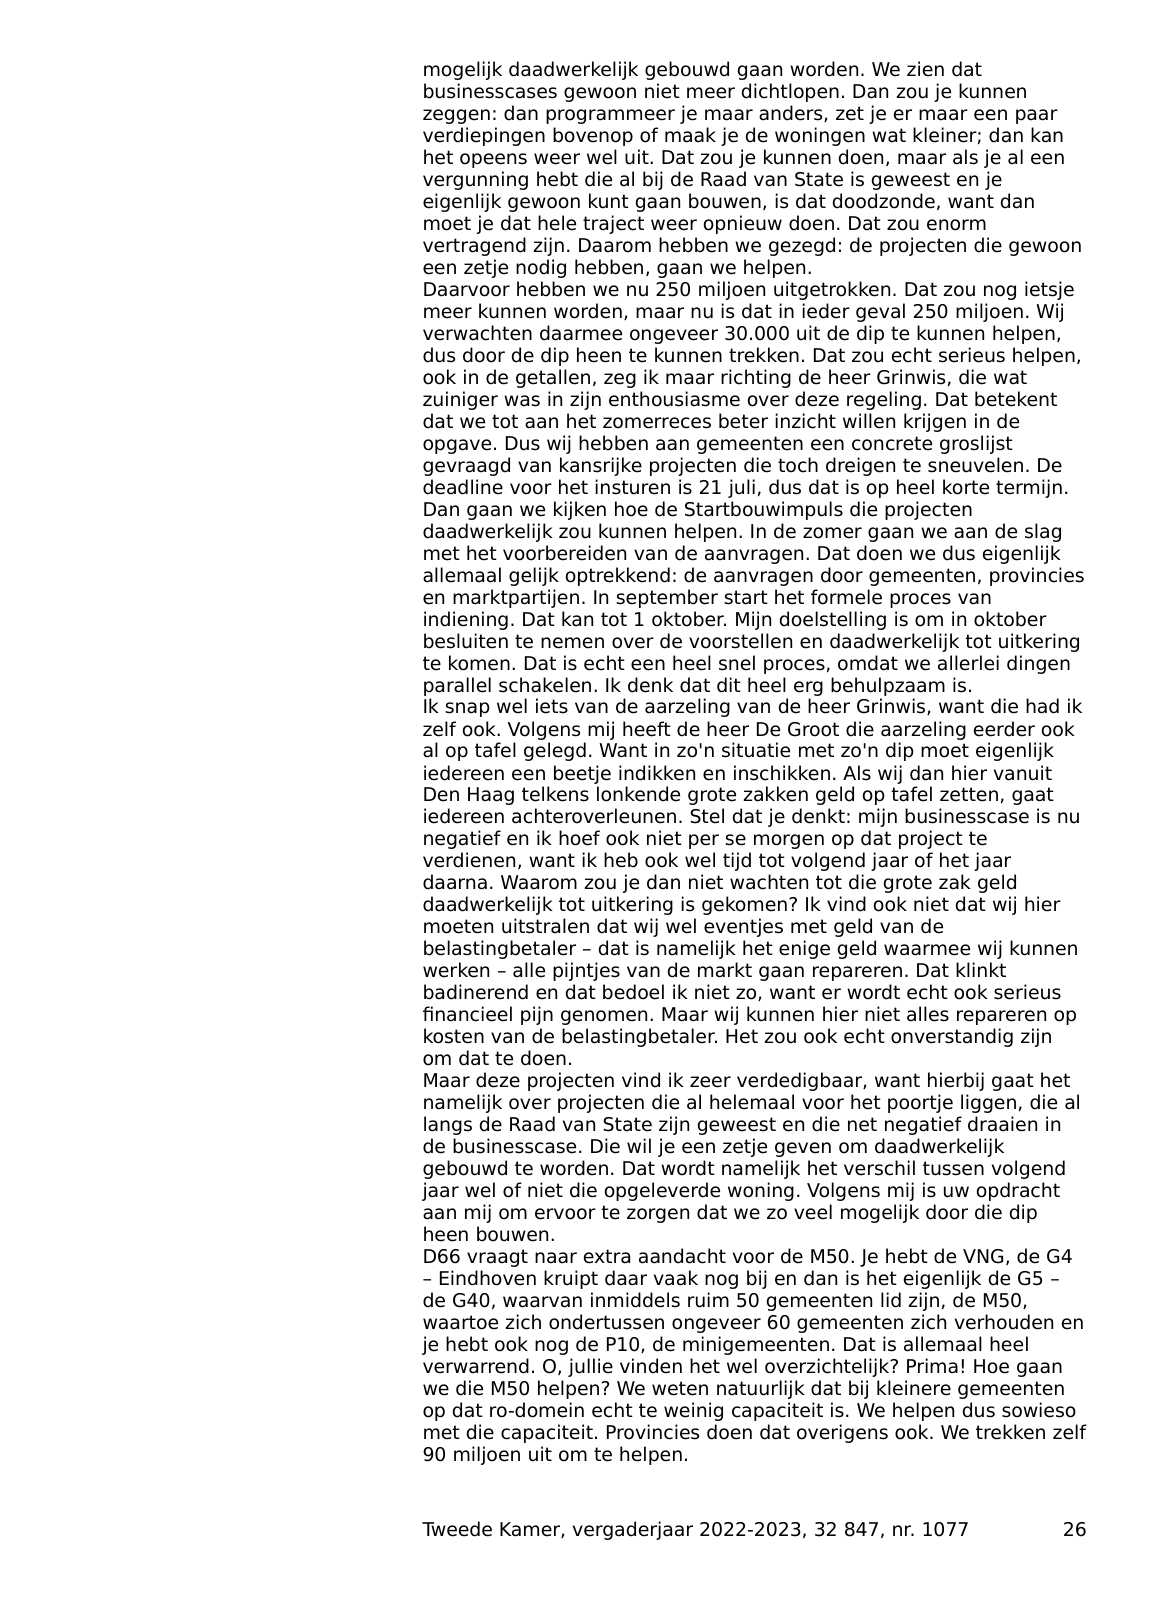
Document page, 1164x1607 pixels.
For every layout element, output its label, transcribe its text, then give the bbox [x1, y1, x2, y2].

text Ik snap wel iets van de aarzeling van de heer Grinwis, want die had ik zelf ook. Volgens mij heeft de heer De Groot die aarzeling eerder ook al op tafel gelegd. Want in zo'n situatie met zo'n dip moet eigenlijk iedereen een beetje indikken en inschikken. Als wij dan hier vanuit Den Haag telkens lonkende grote zakken geld op tafel zetten, gaat iedereen achteroverleunen. Stel dat je denkt: mijn businesscase is nu negatief en ik hoef ook niet per se morgen op dat project te verdienen, want ik heb ook wel tijd tot volgend jaar of het jaar daarna. Waarom zou je dan niet wachten tot die grote zak geld daadwerkelijk tot uitkering is gekomen? Ik vind ook niet dat wij hier moeten uitstralen dat wij wel eventjes met geld van de belastingbetaler – dat is namelijk het enige geld waarmee wij kunnen werken – alle pijntjes van de markt gaan repareren. Dat klinkt badinerend en dat bedoel ik niet zo, want er wordt echt ook serieus financieel pijn genomen. Maar wij kunnen hier niet alles repareren op kosten van de belastingbetaler. Het zou ook echt onverstandig zijn om dat te doen. [422, 696, 1087, 1070]
text D66 vraagt naar extra aandacht voor de M50. Je hebt de VNG, de G4 – Eindhoven kruipt daar vaak nog bij en dan is het eigenlijk de G5 – de G40, waarvan inmiddels ruim 50 gemeenten lid zijn, de M50, waartoe zich ondertussen ongeveer 60 gemeenten zich verhouden en je hebt ook nog de P10, de minigemeenten. Dat is allemaal heel verwarrend. O, jullie vinden het wel overzichtelijk? Prima! Hoe gaan we die M50 helpen? We weten natuurlijk dat bij kleinere gemeenten op dat ro-domein echt te weinig capaciteit is. We helpen dus sowieso met die capaciteit. Provincies doen dat overigens ook. We trekken zelf 90 miljoen uit om te helpen. [422, 1246, 1087, 1466]
text mogelijk daadwerkelijk gebouwd gaan worden. We zien dat businesscases gewoon niet meer dichtlopen. Dan zou je kunnen zeggen: dan programmeer je maar anders, zet je er maar een paar verdiepingen bovenop of maak je de woningen wat kleiner; dan kan het opeens weer wel uit. Dat zou je kunnen doen, maar als je al een vergunning hebt die al bij de Raad van State is geweest en je eigenlijk gewoon kunt gaan bouwen, is dat doodzonde, want dan moet je dat hele traject weer opnieuw doen. Dat zou enorm vertragend zijn. Daarom hebben we gezegd: de projecten die gewoon een zetje nodig hebben, gaan we helpen. [422, 59, 1087, 279]
text Daarvoor hebben we nu 250 miljoen uitgetrokken. Dat zou nog ietsje meer kunnen worden, maar nu is dat in ieder geval 250 miljoen. Wij verwachten daarmee ongeveer 30.000 uit de dip te kunnen helpen, dus door de dip heen te kunnen trekken. Dat zou echt serieus helpen, ook in de getallen, zeg ik maar richting de heer Grinwis, die wat zuiniger was in zijn enthousiasme over deze regeling. Dat betekent dat we tot aan het zomerreces beter inzicht willen krijgen in de opgave. Dus wij hebben aan gemeenten een concrete groslijst gevraagd van kansrijke projecten die toch dreigen te sneuvelen. De deadline voor het insturen is 21 juli, dus dat is op heel korte termijn. Dan gaan we kijken hoe de Startbouwimpuls die projecten daadwerkelijk zou kunnen helpen. In de zomer gaan we aan de slag met het voorbereiden van de aanvragen. Dat doen we dus eigenlijk allemaal gelijk optrekkend: de aanvragen door gemeenten, provincies en marktpartijen. In september start het formele proces van indiening. Dat kan tot 1 oktober. Mijn doelstelling is om in oktober besluiten te nemen over de voorstellen en daadwerkelijk tot uitkering te komen. Dat is echt een heel snel proces, omdat we allerlei dingen parallel schakelen. Ik denk dat dit heel erg behulpzaam is. [422, 279, 1087, 696]
text Maar deze projecten vind ik zeer verdedigbaar, want hierbij gaat het namelijk over projecten die al helemaal voor het poortje liggen, die al langs de Raad van State zijn geweest en die net negatief draaien in de businesscase. Die wil je een zetje geven om daadwerkelijk gebouwd te worden. Dat wordt namelijk het verschil tussen volgend jaar wel of niet die opgeleverde woning. Volgens mij is uw opdracht aan mij om ervoor te zorgen dat we zo veel mogelijk door die dip heen bouwen. [422, 1070, 1087, 1246]
